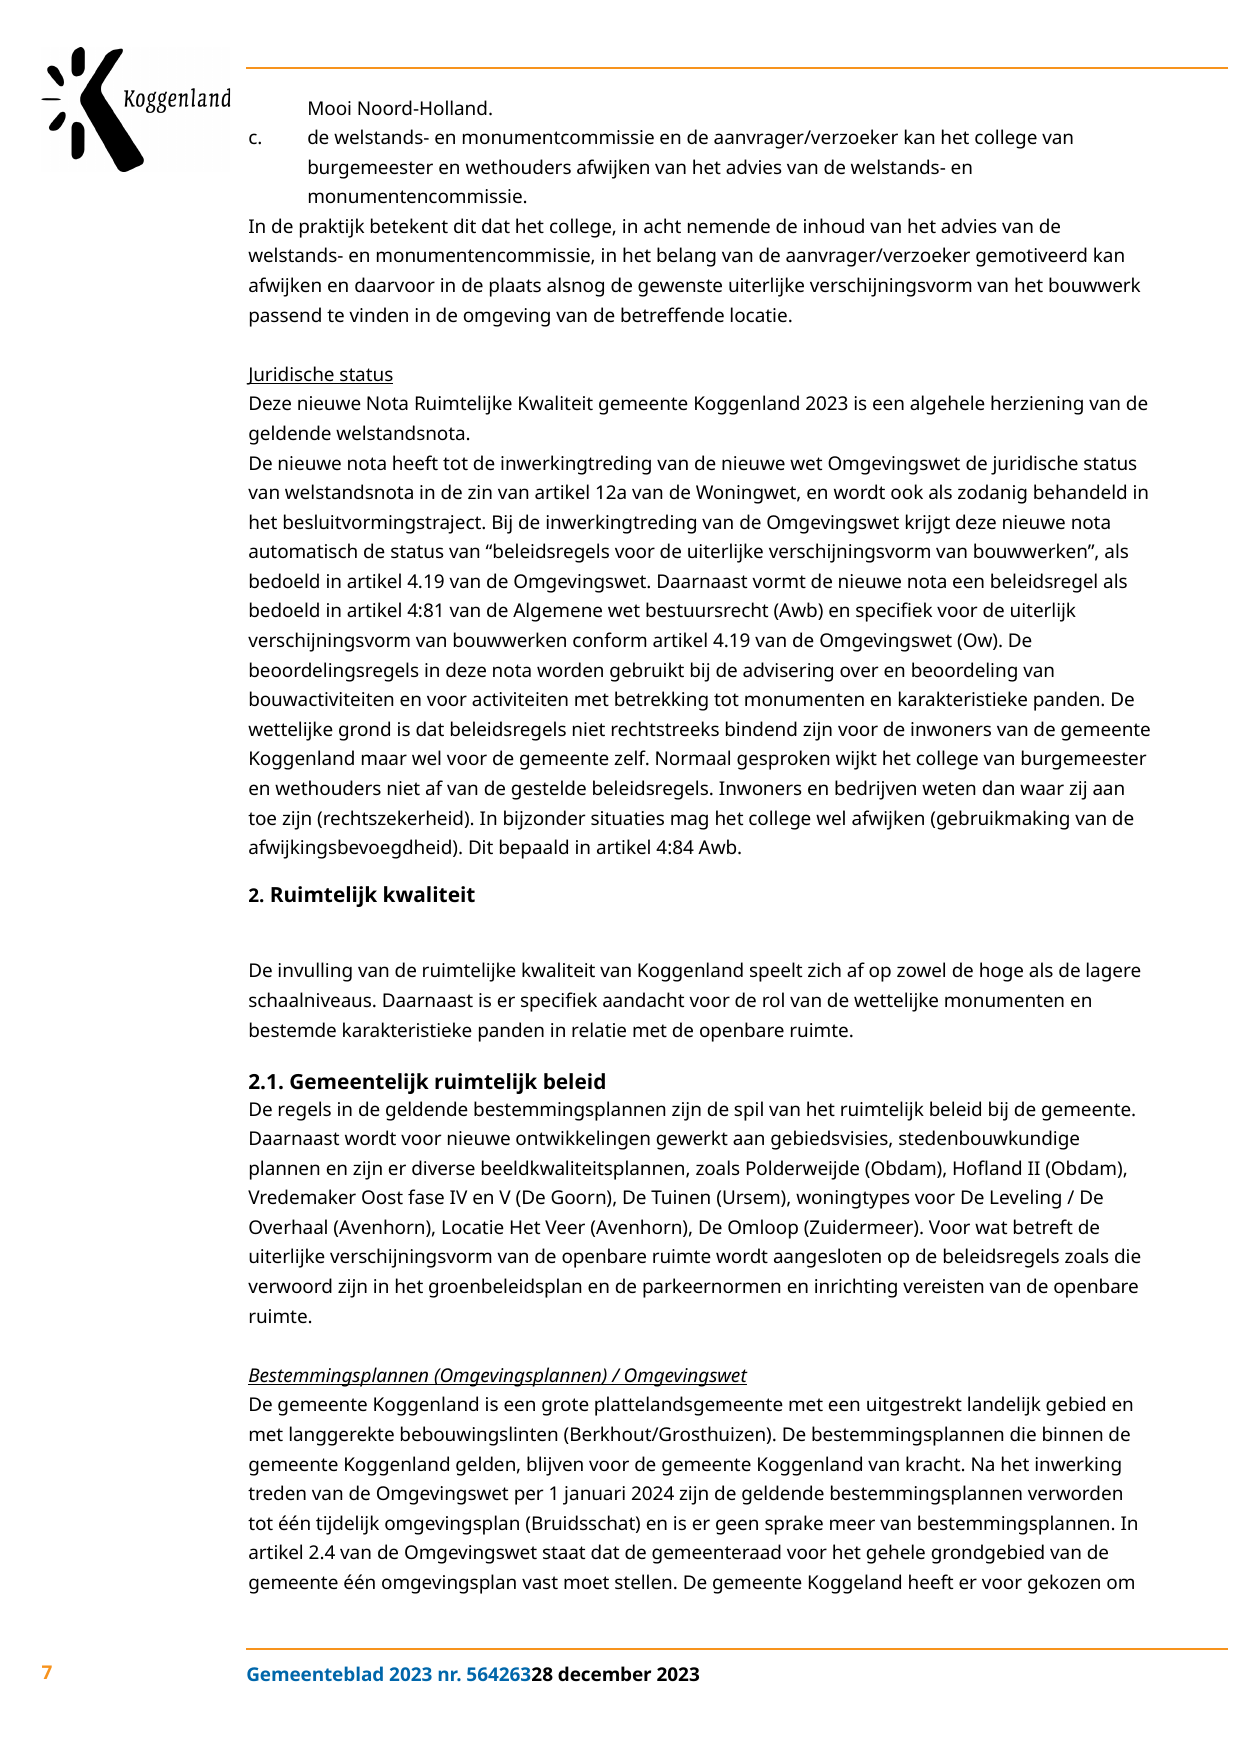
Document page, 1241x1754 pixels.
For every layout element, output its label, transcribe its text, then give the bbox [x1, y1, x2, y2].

list de welstands- en monumentcommissie en de aanvrager/verzoeker kan het college van burgemeester en wethouders afwijken van het advies van de welstands- en monumentencommissie. [248, 124, 1152, 209]
text De invulling van de ruimtelijke kwaliteit van Koggenland speelt zich af op zowel de hoge als de lagere schaalniveaus. Daarnaast is er specifiek aandacht voor de rol van de wettelijke monumenten en bestemde karakteristieke panden in relatie met de openbare ruimte. [248, 958, 1152, 1043]
text De nieuwe nota heeft tot de inwerkingtreding van de nieuwe wet Omgevingswet de juridische status van welstandsnota in de zin van artikel 12a van de Woningwet, en wordt ook als zodanig behandeld in het besluitvormingstraject. Bij de inwerkingtreding van de Omgevingswet krijgt deze nieuwe nota automatisch de status van “beleidsregels voor de uiterlijke verschijningsvorm van bouwwerken”, als bedoeld in artikel 4.19 van de Omgevingswet. Daarnaast vormt de nieuwe nota een beleidsregel als bedoeld in artikel 4:81 van de Algemene wet bestuursrecht (Awb) en specifiek voor de uiterlijk verschijningsvorm van bouwwerken conform artikel 4.19 van de Omgevingswet (Ow). De beoordelingsregels in deze nota worden gebruikt bij de advisering over en beoordeling van bouwactiviteiten en voor activiteiten met betrekking tot monumenten en karakteristieke panden. De wettelijke grond is dat beleidsregels niet rechtstreeks bindend zijn voor de inwoners van de gemeente Koggenland maar wel voor de gemeente zelf. Normaal gesproken wijkt het college van burgemeester en wethouders niet af van de gestelde beleidsregels. Inwoners en bedrijven weten dan waar zij aan toe zijn (rechtszekerheid). In bijzonder situaties mag het college wel afwijken (gebruikmaking van de afwijkingsbevoegdheid). Dit bepaald in artikel 4:84 Awb. [248, 450, 1152, 860]
text Juridische status [248, 361, 1152, 387]
list Mooi Noord-Holland. [248, 95, 1152, 121]
text Deze nieuwe Nota Ruimtelijke Kwaliteit gemeente Koggenland 2023 is een algehele herziening van de geldende welstandsnota. [248, 391, 1152, 446]
text Bestemmingsplannen (Omgevingsplannen) / Omgevingswet [248, 1362, 1152, 1388]
text De regels in de geldende bestemmingsplannen zijn de spil van het ruimtelijk beleid bij de gemeente. Daarnaast wordt voor nieuwe ontwikkelingen gewerkt aan gebiedsvisies, stedenbouwkundige plannen en zijn er diverse beeldkwaliteitsplannen, zoals Polderweijde (Obdam), Hofland II (Obdam), Vredemaker Oost fase IV en V (De Goorn), De Tuinen (Ursem), woningtypes voor De Leveling / De Overhaal (Avenhorn), Locatie Het Veer (Avenhorn), De Omloop (Zuidermeer). Voor wat betreft de uiterlijke verschijningsvorm van de openbare ruimte wordt aangesloten op de beleidsregels zoals die verwoord zijn in het groenbeleidsplan en de parkeernormen en inrichting vereisten van de openbare ruimte. [248, 1096, 1152, 1328]
picture [41, 47, 231, 172]
text In de praktijk betekent dit dat het college, in acht nemende de inhoud van het advies van de welstands- en monumentencommissie, in het belang van de aanvrager/verzoeker gemotiveerd kan afwijken en daarvoor in de plaats alsnog de gewenste uiterlijke verschijningsvorm van het bouwwerk passend te vinden in de omgeving van de betreffende locatie. [248, 213, 1152, 328]
text 2.1. Gemeentelijk ruimtelijk beleid [248, 1067, 1152, 1096]
text De gemeente Koggenland is een grote plattelandsgemeente met een uitgestrekt landelijk gebied en met langgerekte bebouwingslinten (Berkhout/Grosthuizen). De bestemmingsplannen die binnen de gemeente Koggenland gelden, blijven voor de gemeente Koggenland van kracht. Na het inwerking treden van de Omgevingswet per 1 januari 2024 zijn de geldende bestemmingsplannen verworden tot één tijdelijk omgevingsplan (Bruidsschat) en is er geen sprake meer van bestemmingsplannen. In artikel 2.4 van de Omgevingswet staat dat de gemeenteraad voor het gehele grondgebied van de gemeente één omgevingsplan vast moet stellen. De gemeente Koggeland heeft er voor gekozen om [248, 1392, 1152, 1595]
text 2. Ruimtelijk kwaliteit [248, 880, 1152, 908]
